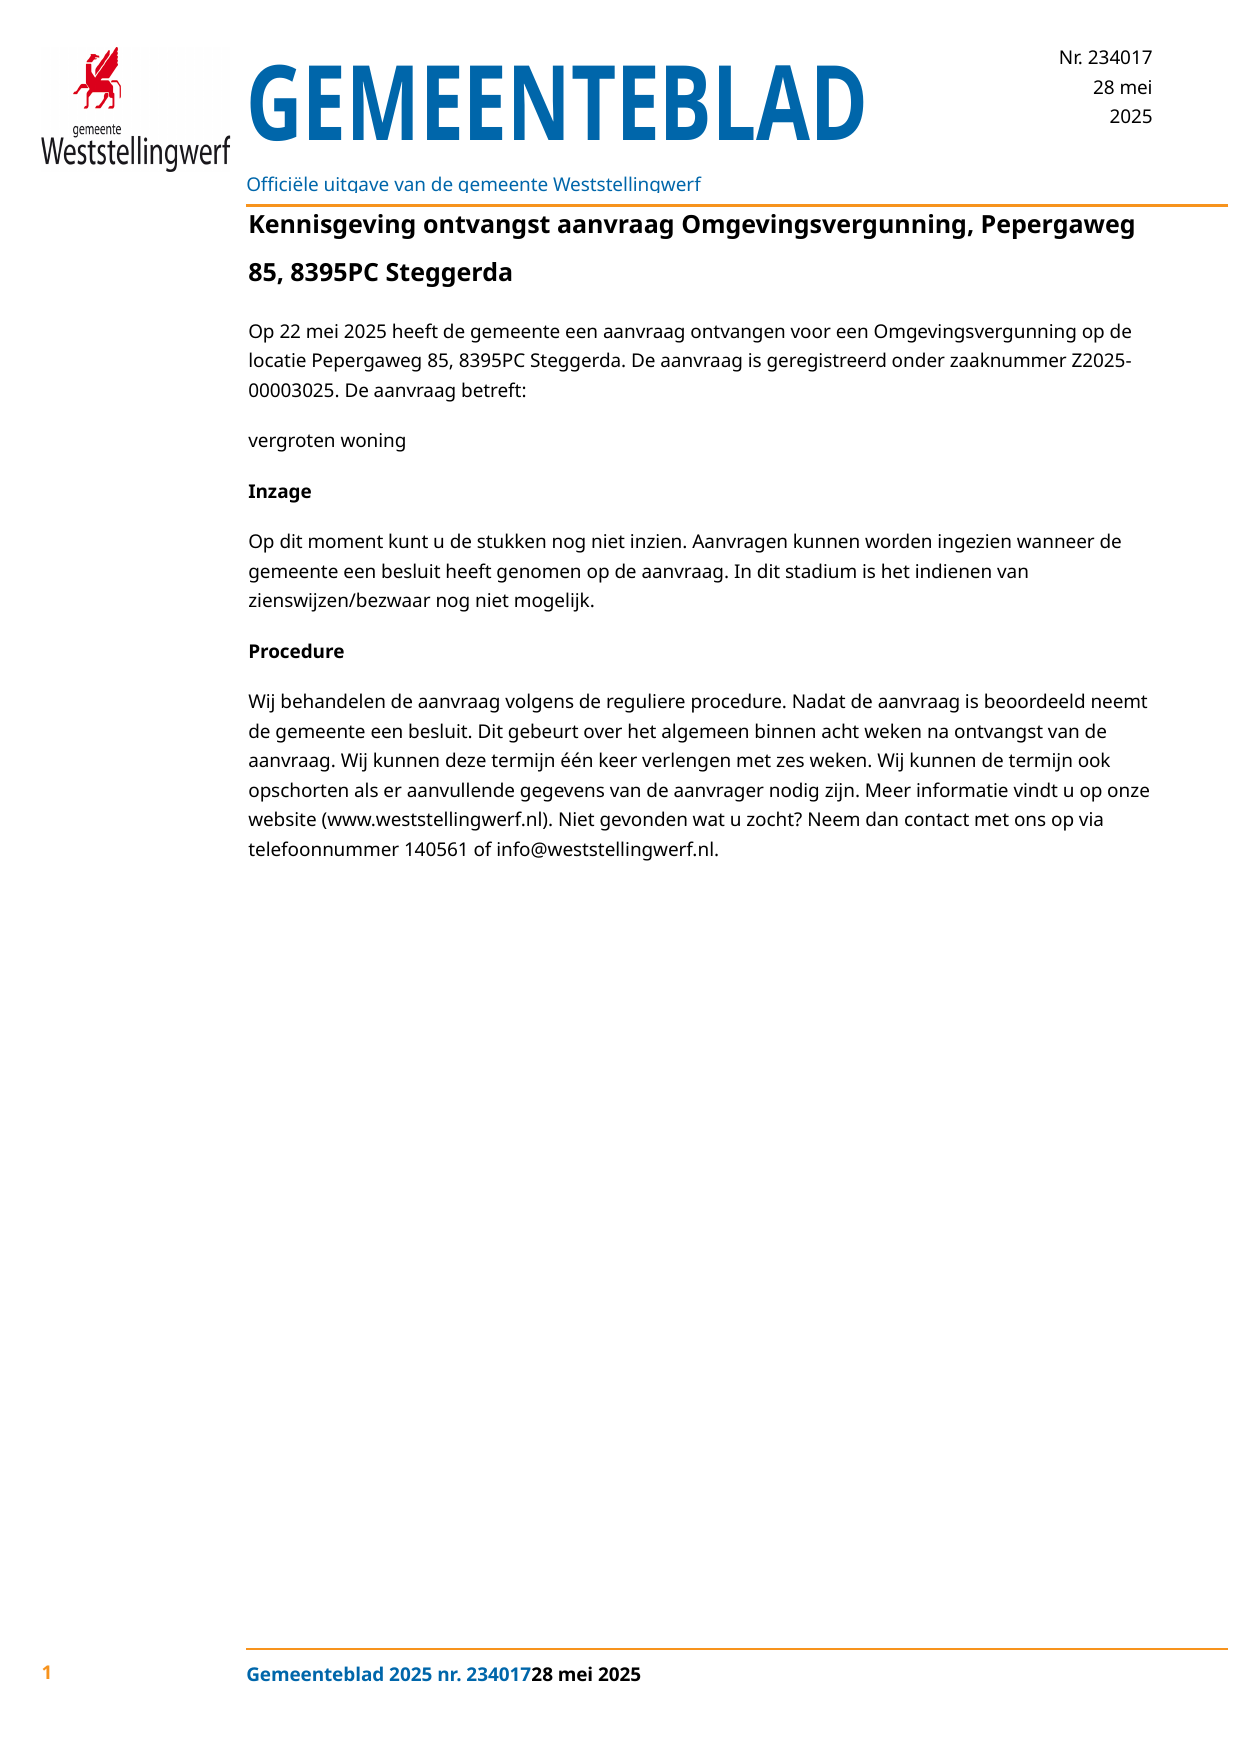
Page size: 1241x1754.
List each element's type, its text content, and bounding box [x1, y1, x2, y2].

text Wij behandelen de aanvraag volgens de reguliere procedure. Nadat de aanvraag is beoordeeld neemt de gemeente een besluit. Dit gebeurt over het algemeen binnen acht weken na ontvangst van de aanvraag. Wij kunnen deze termijn één keer verlengen met zes weken. Wij kunnen de termijn ook opschorten als er aanvullende gegevens van de aanvrager nodig zijn. Meer informatie vindt u op onze website (www.weststellingwerf.nl). Niet gevonden wat u zocht? Neem dan contact met ons op via telefoonnummer 140561 of info@weststellingwerf.nl. [248, 688, 1152, 862]
text Procedure [248, 638, 1152, 664]
text Op 22 mei 2025 heeft de gemeente een aanvraag ontvangen voor een Omgevingsvergunning op de locatie Pepergaweg 85, 8395PC Steggerda. De aanvraag is geregistreerd onder zaaknummer Z2025-00003025. De aanvraag betreft: [248, 318, 1152, 403]
text vergroten woning [248, 427, 1152, 453]
picture [41, 47, 231, 172]
text Op dit moment kunt u de stukken nog niet inzien. Aanvragen kunnen worden ingezien wanneer de gemeente een besluit heeft genomen op de aanvraag. In dit stadium is het indienen van zienswijzen/bezwaar nog niet mogelijk. [248, 528, 1152, 613]
text Inzage [248, 478, 1152, 504]
text Kennisgeving ontvangst aanvraag Omgevingsvergunning, Pepergaweg 85, 8395PC Steggerda [248, 207, 1152, 288]
